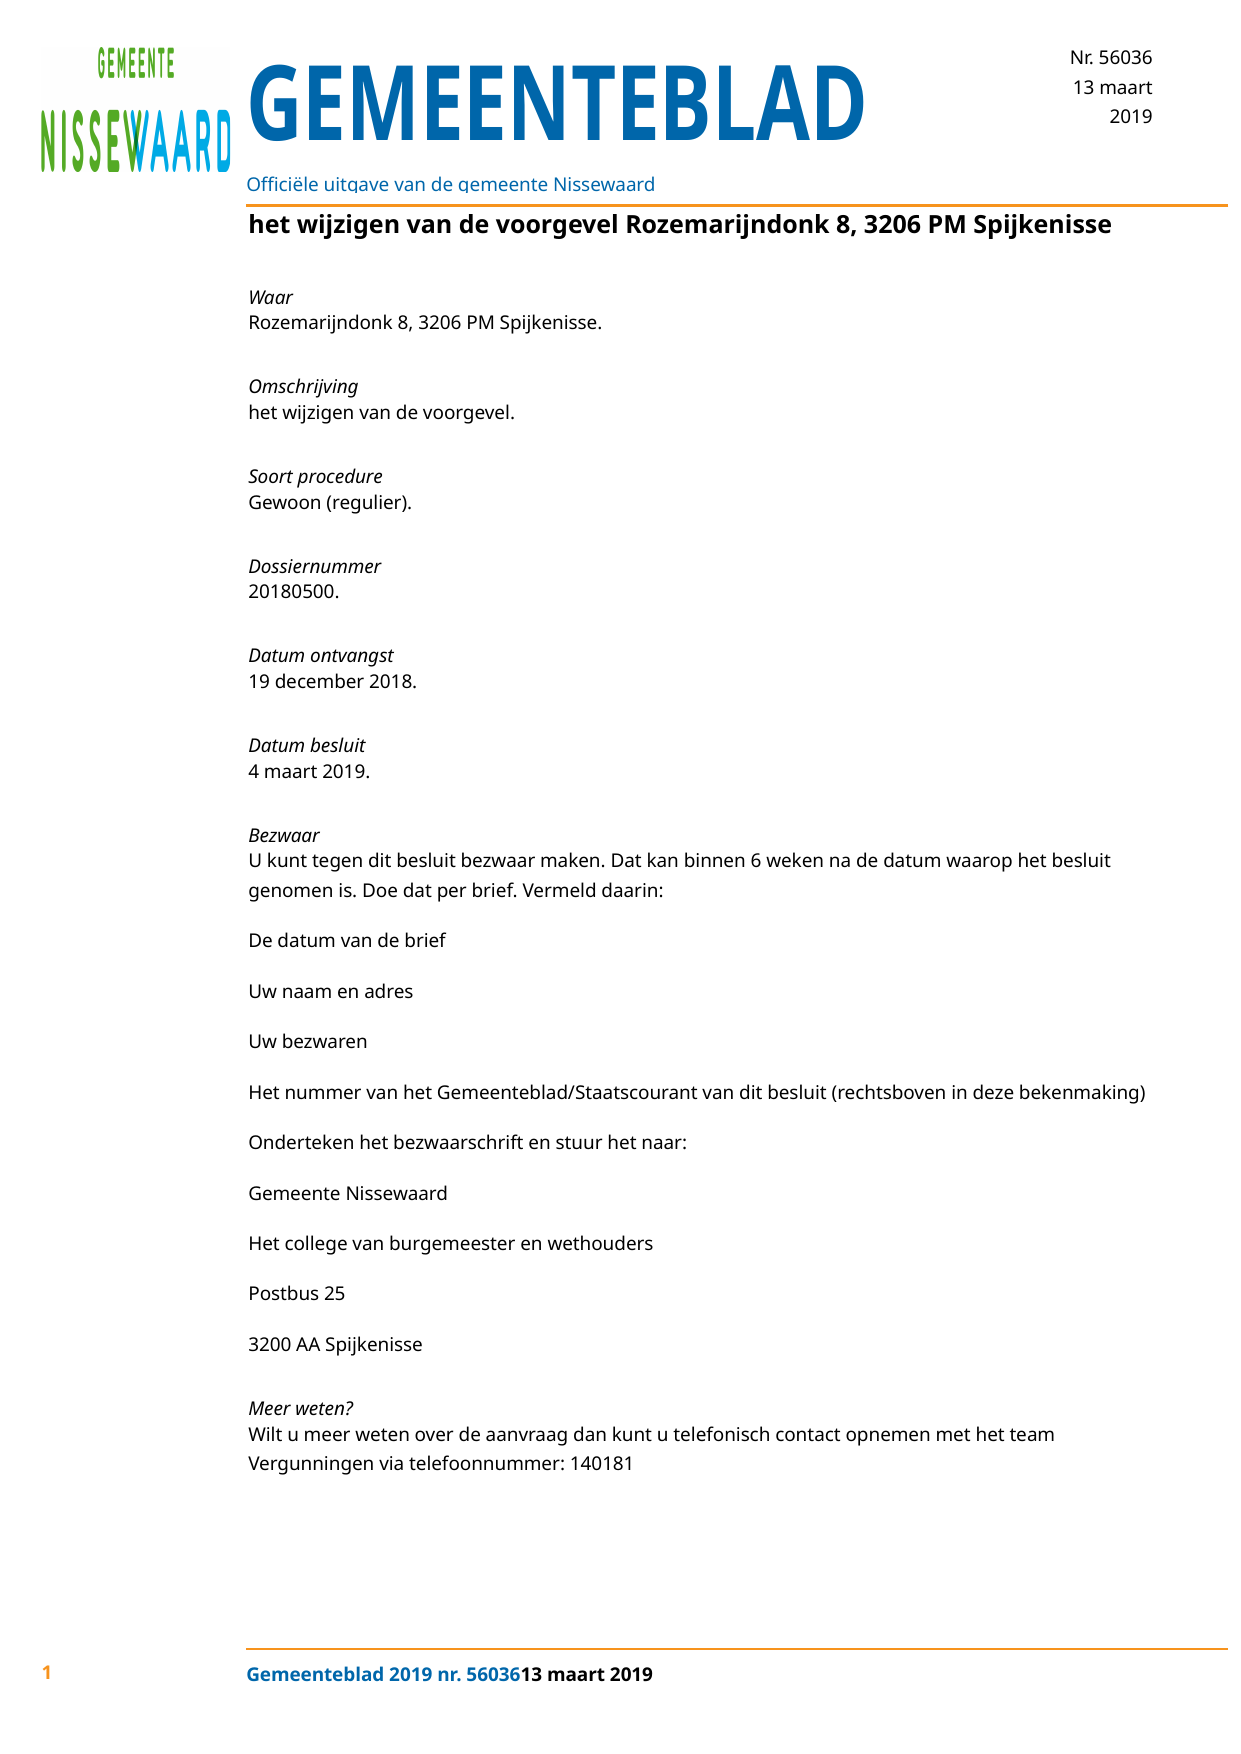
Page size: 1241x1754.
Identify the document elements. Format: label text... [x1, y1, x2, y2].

picture [201, 122, 206, 138]
picture [200, 151, 206, 172]
text Datum ontvangst [248, 643, 1152, 668]
text 3200 AA Spijkenisse [248, 1331, 1152, 1357]
text 4 maart 2019. [248, 758, 1152, 784]
text Waar [248, 284, 1152, 309]
text 19 december 2018. [248, 668, 1152, 694]
text De datum van de brief [248, 928, 1152, 953]
text Wilt u meer weten over de aanvraag dan kunt u telefonisch contact opnemen met het team Vergunningen via telefoonnummer: 140181 [248, 1421, 1152, 1476]
text Het college van burgemeester en wethouders [248, 1230, 1152, 1256]
text 20180500. [248, 579, 1152, 604]
picture [41, 47, 231, 172]
text Gewoon (regulier). [248, 489, 1152, 515]
text het wijzigen van de voorgevel Rozemarijndonk 8, 3206 PM Spijkenisse [248, 207, 1152, 241]
picture [176, 157, 187, 172]
text Rozemarijndonk 8, 3206 PM Spijkenisse. [248, 309, 1152, 335]
text Meer weten? [248, 1395, 1152, 1421]
text Gemeente Nissewaard [248, 1180, 1152, 1206]
text Postbus 25 [248, 1281, 1152, 1306]
text Soort procedure [248, 463, 1152, 489]
picture [154, 157, 165, 172]
text Dossiernummer [248, 553, 1152, 579]
text Datum besluit [248, 732, 1152, 758]
text Uw naam en adres [248, 978, 1152, 1004]
text Omschrijving [248, 373, 1152, 399]
text het wijzigen van de voorgevel. [248, 399, 1152, 425]
text Bezwaar [248, 822, 1152, 848]
text Uw bezwaren [248, 1028, 1152, 1054]
text U kunt tegen dit besluit bezwaar maken. Dat kan binnen 6 weken na de datum waarop het besluit genomen is. Doe dat per brief. Vermeld daarin: [248, 848, 1152, 903]
text Onderteken het bezwaarschrift en stuur het naar: [248, 1129, 1152, 1155]
picture [222, 122, 227, 160]
text Het nummer van het Gemeenteblad/Staatscourant van dit besluit (rechtsboven in deze bekenmaking) [248, 1079, 1152, 1105]
